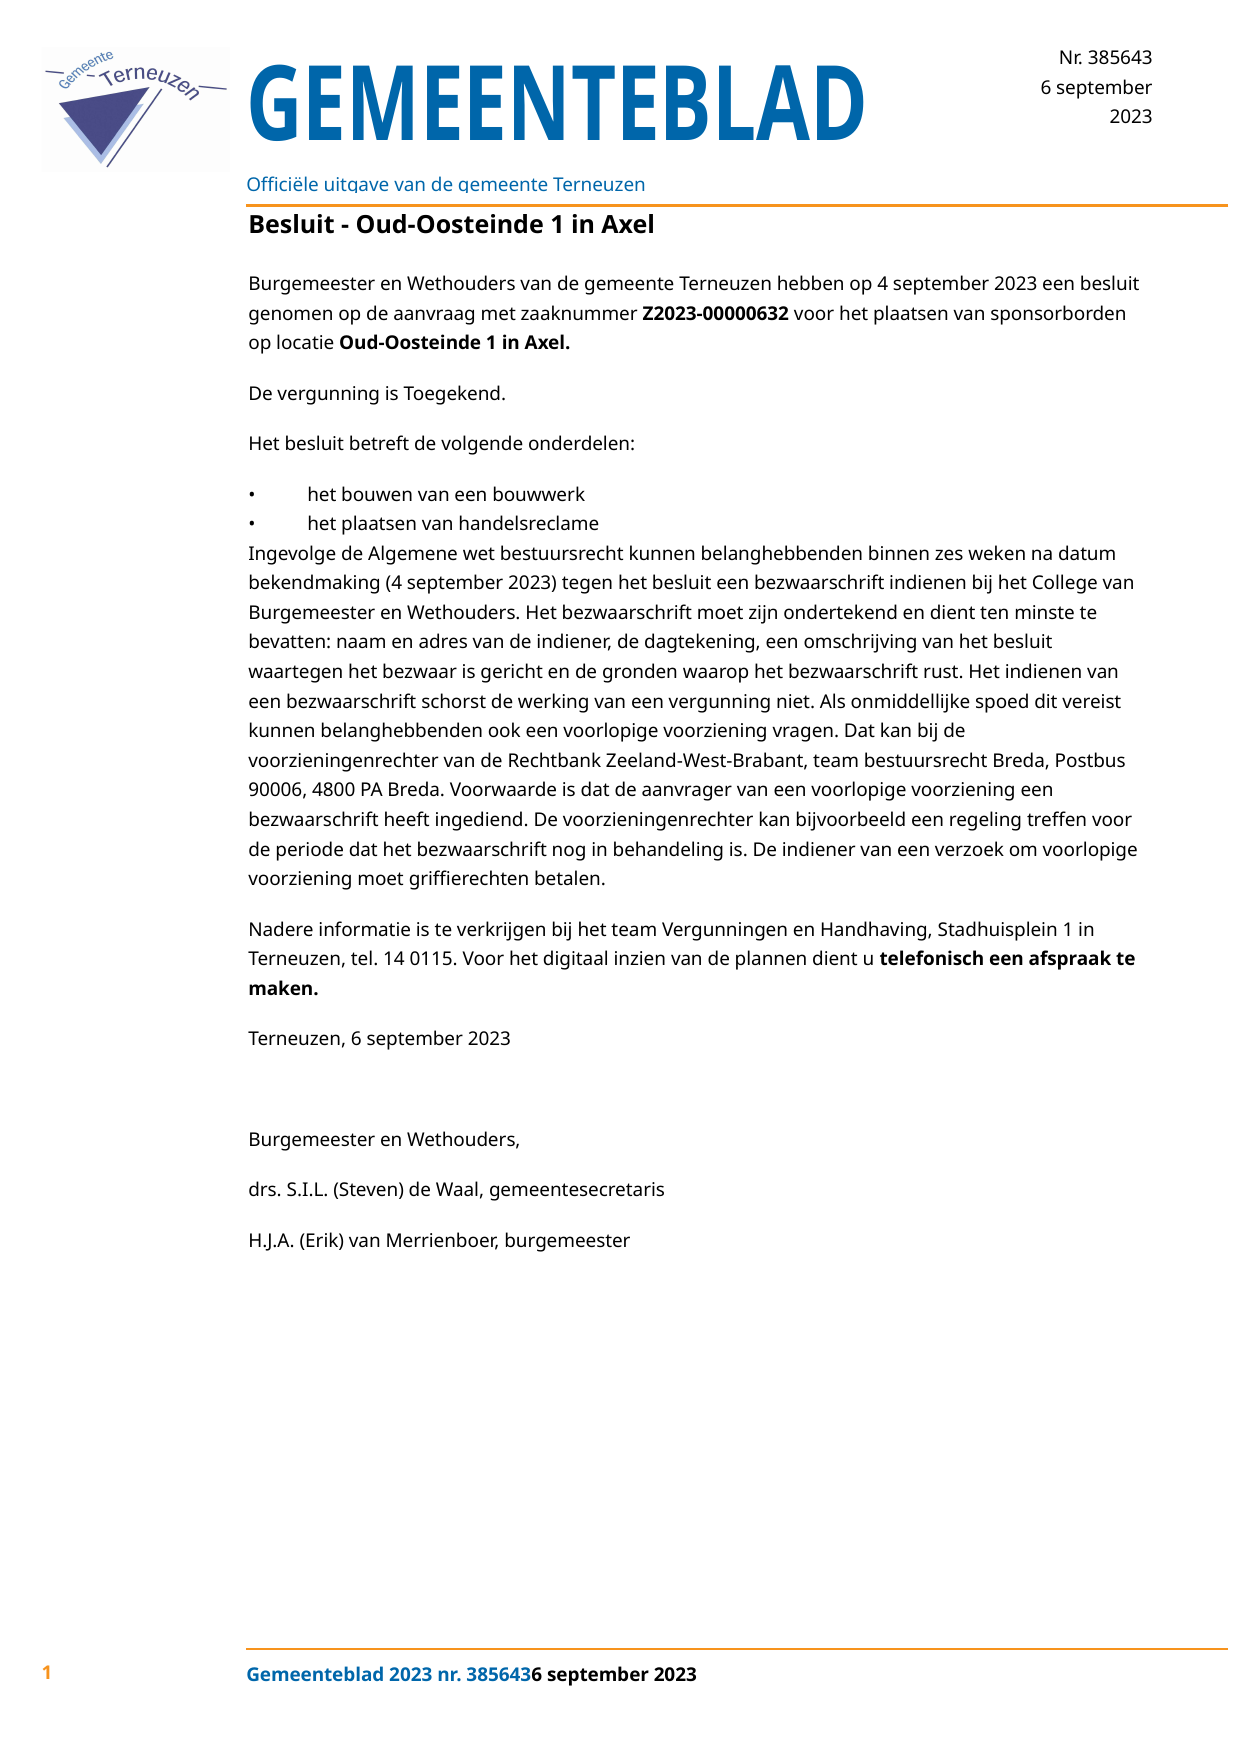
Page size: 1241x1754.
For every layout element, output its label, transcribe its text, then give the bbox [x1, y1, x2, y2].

list het bouwen van een bouwwerk [248, 481, 1152, 506]
list het plaatsen van handelsreclame [248, 510, 1152, 536]
text Burgemeester en Wethouders van de gemeente Terneuzen hebben op 4 september 2023 een besluit genomen op de aanvraag met zaaknummer Z2023-00000632 voor het plaatsen van sponsorborden op locatie Oud-Oosteinde 1 in Axel. [248, 270, 1152, 355]
text Ingevolge de Algemene wet bestuursrecht kunnen belanghebbenden binnen zes weken na datum bekendmaking (4 september 2023) tegen het besluit een bezwaarschrift indienen bij het College van Burgemeester en Wethouders. Het bezwaarschrift moet zijn ondertekend en dient ten minste te bevatten: naam en adres van de indiener, de dagtekening, een omschrijving van het besluit waartegen het bezwaar is gericht en de gronden waarop het bezwaarschrift rust. Het indienen van een bezwaarschrift schorst de werking van een vergunning niet. Als onmiddellijke spoed dit vereist kunnen belanghebbenden ook een voorlopige voorziening vragen. Dat kan bij de voorzieningenrechter van de Rechtbank Zeeland-West-Brabant, team bestuursrecht Breda, Postbus 90006, 4800 PA Breda. Voorwaarde is dat de aanvrager van een voorlopige voorziening een bezwaarschrift heeft ingediend. De voorzieningenrechter kan bijvoorbeeld een regeling treffen voor de periode dat het bezwaarschrift nog in behandeling is. De indiener van een verzoek om voorlopige voorziening moet griffierechten betalen. [248, 540, 1152, 891]
text H.J.A. (Erik) van Merrienboer, burgemeester [248, 1227, 1152, 1253]
text Het besluit betreft de volgende onderdelen: [248, 430, 1152, 456]
text Terneuzen, 6 september 2023 [248, 1025, 1152, 1051]
text drs. S.I.L. (Steven) de Waal, gemeentesecretaris [248, 1177, 1152, 1202]
text De vergunning is Toegekend. [248, 380, 1152, 406]
text Burgemeester en Wethouders, [248, 1126, 1152, 1152]
text Nadere informatie is te verkrijgen bij het team Vergunningen en Handhaving, Stadhuisplein 1 in Terneuzen, tel. 14 0115. Voor het digitaal inzien van de plannen dient u telefonisch een afspraak te maken. [248, 916, 1152, 1001]
picture [41, 47, 231, 172]
text Besluit - Oud-Oosteinde 1 in Axel [248, 207, 1152, 241]
